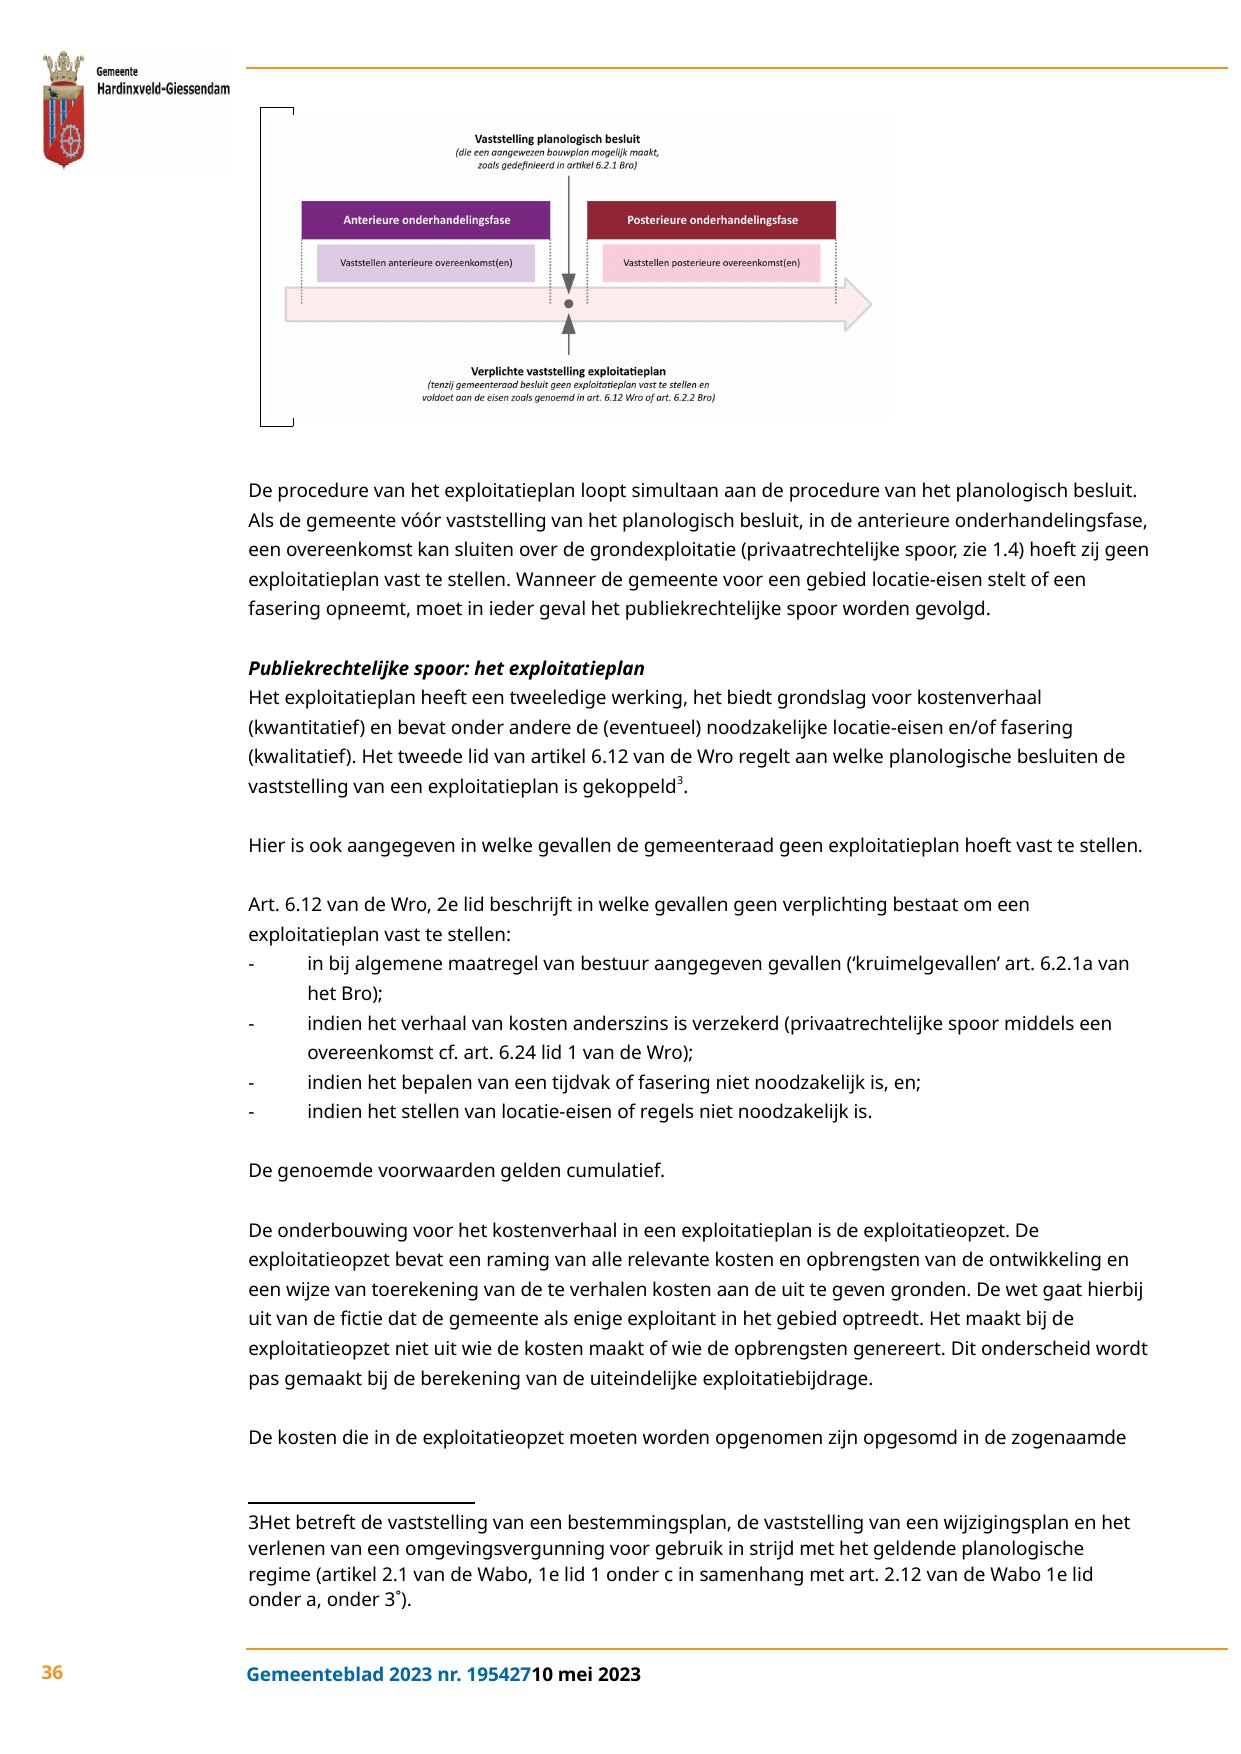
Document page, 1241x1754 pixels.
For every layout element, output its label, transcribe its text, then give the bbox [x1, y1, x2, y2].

text Art. 6.12 van de Wro, 2e lid beschrijft in welke gevallen geen verplichting bestaat om een exploitatieplan vast te stellen: [248, 891, 1152, 947]
text Hier is ook aangegeven in welke gevallen de gemeenteraad geen exploitatieplan hoeft vast te stellen. [248, 832, 1152, 858]
picture [41, 47, 231, 172]
picture [268, 115, 889, 418]
list indien het stellen van locatie-eisen of regels niet noodzakelijk is. [248, 1098, 1152, 1124]
text Publiekrechtelijke spoor: het exploitatieplan [248, 655, 1152, 681]
text De kosten die in de exploitatieopzet moeten worden opgenomen zijn opgesomd in de zogenaamde [248, 1424, 1152, 1450]
list in bij algemene maatregel van bestuur aangegeven gevallen (‘kruimelgevallen’ art. 6.2.1a van het Bro); [248, 951, 1152, 1006]
text De procedure van het exploitatieplan loopt simultaan aan de procedure van het planologisch besluit. Als de gemeente vóór vaststelling van het planologisch besluit, in de anterieure onderhandelingsfase, een overeenkomst kan sluiten over de grondexploitatie (privaatrechtelijke spoor, zie 1.4) hoeft zij geen exploitatieplan vast te stellen. Wanneer de gemeente voor een gebied locatie-eisen stelt of een fasering opneemt, moet in ieder geval het publiekrechtelijke spoor worden gevolgd. [248, 477, 1152, 621]
list indien het bepalen van een tijdvak of fasering niet noodzakelijk is, en; [248, 1069, 1152, 1095]
text Het betreft de vaststelling van een bestemmingsplan, de vaststelling van een wijzigingsplan en het verlenen van een omgevingsvergunning voor gebruik in strijd met het geldende planologische regime (artikel 2.1 van de Wabo, 1e lid 1 onder c in samenhang met art. 2.12 van de Wabo 1e lid onder a, onder 3˚). [248, 1509, 1152, 1612]
text Het exploitatieplan heeft een tweeledige werking, het biedt grondslag voor kostenverhaal (kwantitatief) en bevat onder andere de (eventueel) noodzakelijke locatie-eisen en/of fasering (kwalitatief). Het tweede lid van artikel 6.12 van de Wro regelt aan welke planologische besluiten de vaststelling van een exploitatieplan is gekoppeld. [248, 684, 1152, 799]
text De genoemde voorwaarden gelden cumulatief. [248, 1158, 1152, 1183]
list indien het verhaal van kosten anderszins is verzekerd (privaatrechtelijke spoor middels een overeenkomst cf. art. 6.24 lid 1 van de Wro); [248, 1010, 1152, 1065]
text De onderbouwing voor het kostenverhaal in een exploitatieplan is de exploitatieopzet. De exploitatieopzet bevat een raming van alle relevante kosten en opbrengsten van de ontwikkeling en een wijze van toerekening van de te verhalen kosten aan de uit te geven gronden. De wet gaat hierbij uit van de fictie dat de gemeente als enige exploitant in het gebied optreedt. Het maakt bij de exploitatieopzet niet uit wie de kosten maakt of wie de opbrengsten genereert. Dit onderscheid wordt pas gemaakt bij de berekening van de uiteindelijke exploitatiebijdrage. [248, 1217, 1152, 1391]
